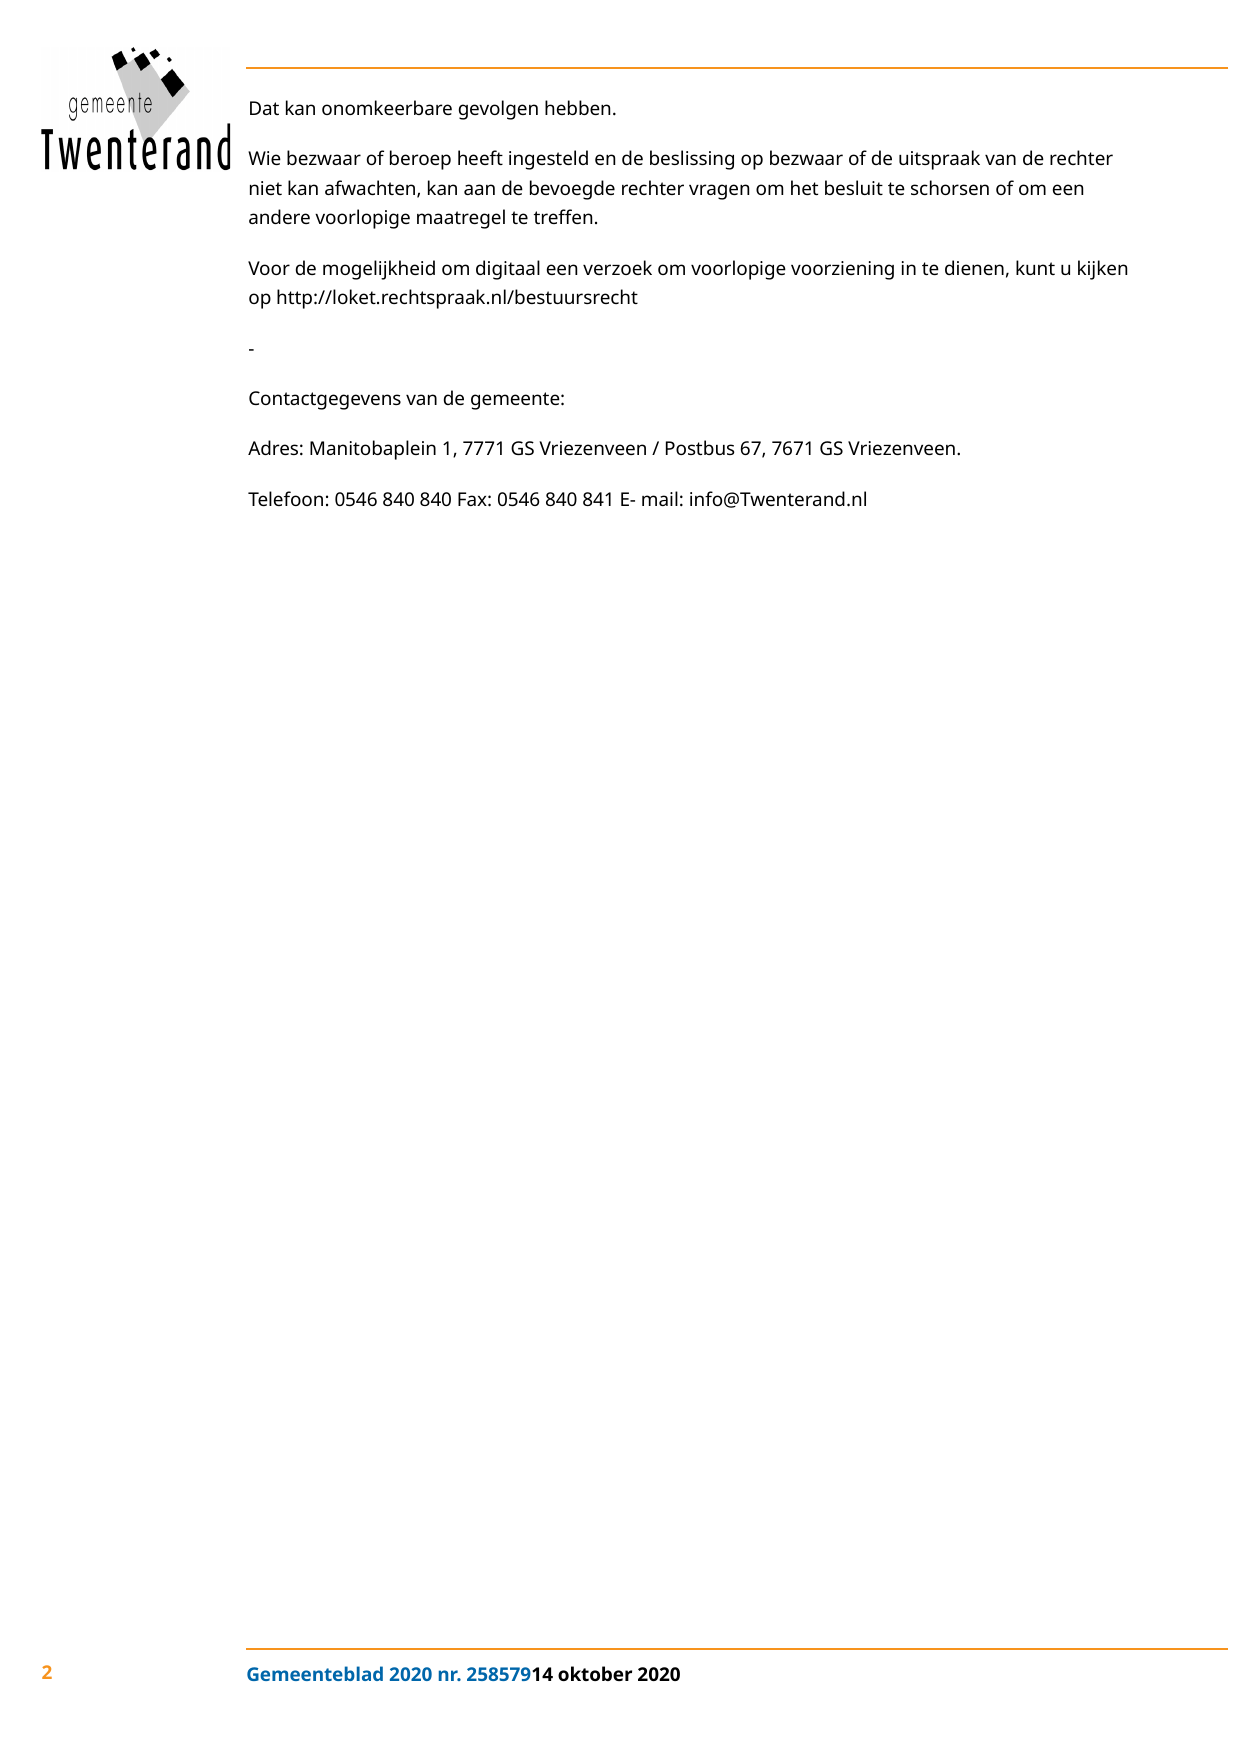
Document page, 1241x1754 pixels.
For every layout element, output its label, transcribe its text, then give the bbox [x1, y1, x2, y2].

text - [248, 335, 1152, 361]
picture [41, 47, 231, 172]
text Telefoon: 0546 840 840 Fax: 0546 840 841 E- mail: info@Twenterand.nl [248, 486, 1152, 512]
text Voor de mogelijkheid om digitaal een verzoek om voorlopige voorziening in te dienen, kunt u kijken op http://loket.rechtspraak.nl/bestuursrecht [248, 255, 1152, 310]
text Contactgegevens van de gemeente: [248, 385, 1152, 411]
text Adres: Manitobaplein 1, 7771 GS Vriezenveen / Postbus 67, 7671 GS Vriezenveen. [248, 436, 1152, 461]
text Dat kan onomkeerbare gevolgen hebben. [248, 95, 1152, 121]
text Wie bezwaar of beroep heeft ingesteld en de beslissing op bezwaar of de uitspraak van de rechter niet kan afwachten, kan aan de bevoegde rechter vragen om het besluit te schorsen of om een andere voorlopige maatregel te treffen. [248, 145, 1152, 230]
